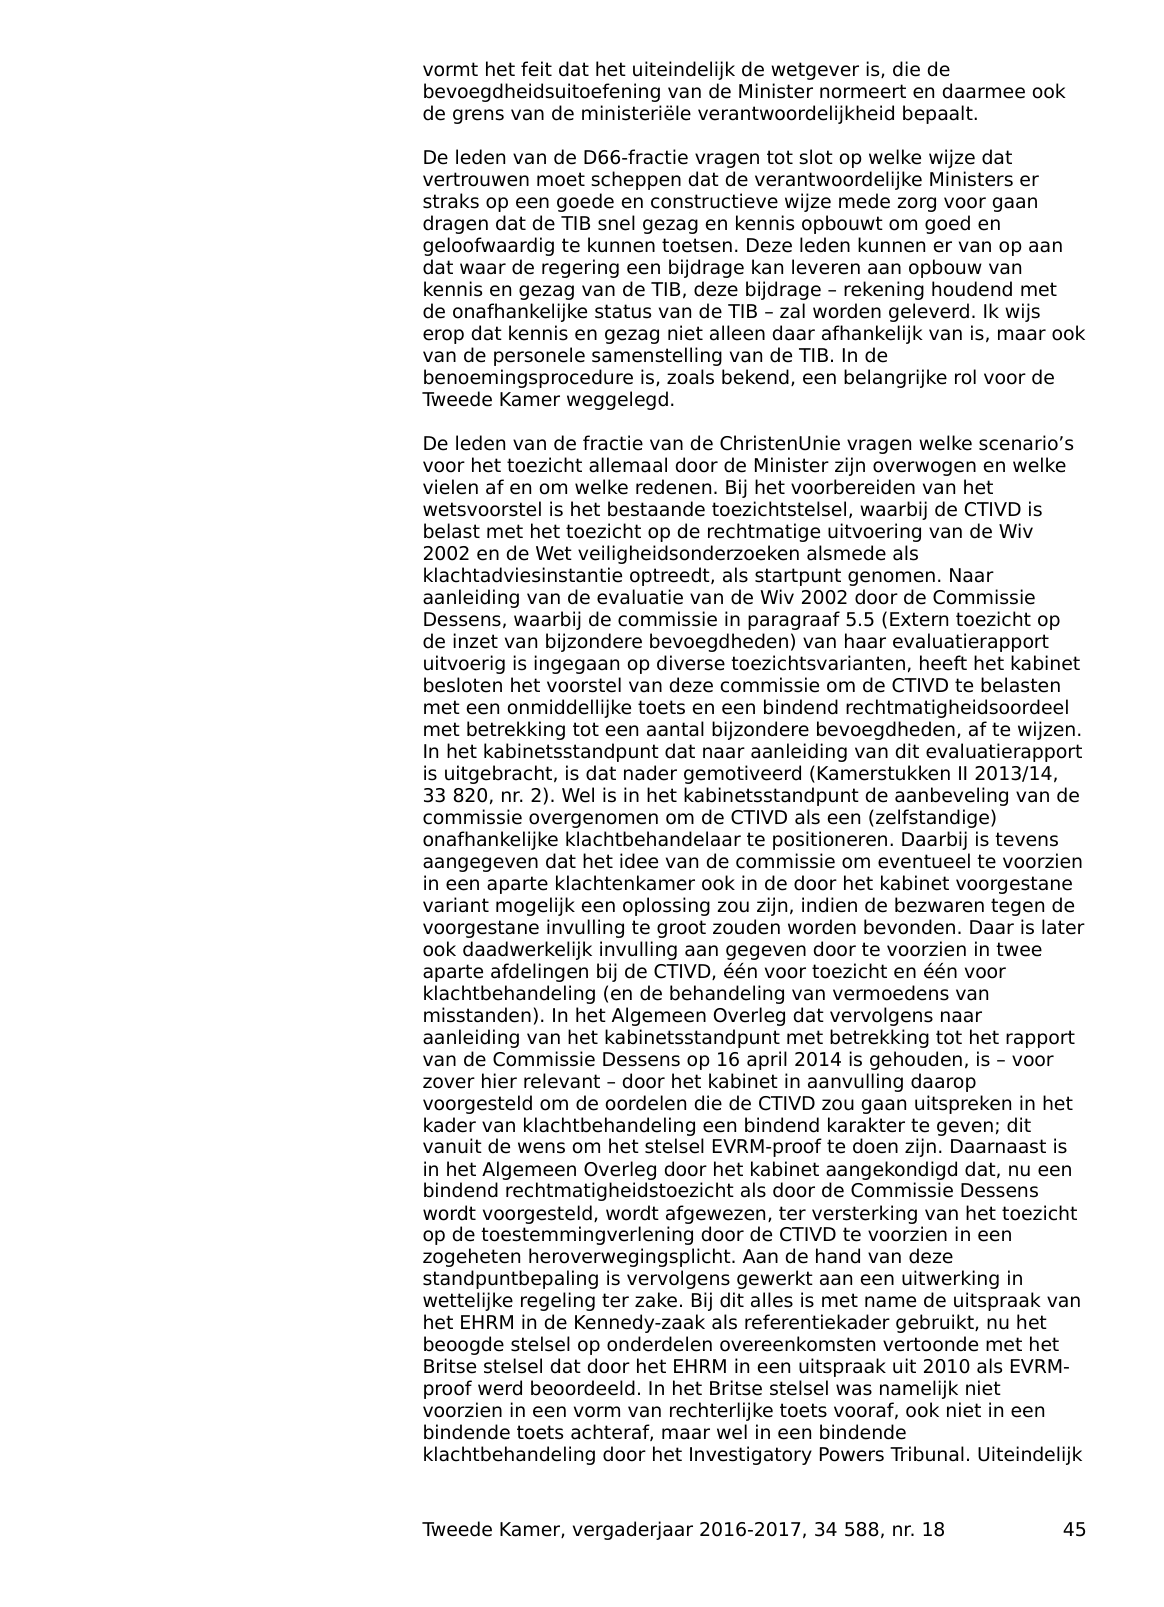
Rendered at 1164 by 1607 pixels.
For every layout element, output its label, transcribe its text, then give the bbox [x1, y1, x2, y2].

text De leden van de D66-fractie vragen tot slot op welke wijze dat vertrouwen moet scheppen dat de verantwoordelijke Ministers er straks op een goede en constructieve wijze mede zorg voor gaan dragen dat de TIB snel gezag en kennis opbouwt om goed en geloofwaardig te kunnen toetsen. Deze leden kunnen er van op aan dat waar de regering een bijdrage kan leveren aan opbouw van kennis en gezag van de TIB, deze bijdrage – rekening houdend met de onafhankelijke status van de TIB – zal worden geleverd. Ik wijs erop dat kennis en gezag niet alleen daar afhankelijk van is, maar ook van de personele samenstelling van de TIB. In de benoemingsprocedure is, zoals bekend, een belangrijke rol voor de Tweede Kamer weggelegd. [422, 147, 1087, 411]
text De leden van de fractie van de ChristenUnie vragen welke scenario’s voor het toezicht allemaal door de Minister zijn overwogen en welke vielen af en om welke redenen. Bij het voorbereiden van het wetsvoorstel is het bestaande toezichtstelsel, waarbij de CTIVD is belast met het toezicht op de rechtmatige uitvoering van de Wiv 2002 en de Wet veiligheidsonderzoeken alsmede als klachtadviesinstantie optreedt, als startpunt genomen. Naar aanleiding van de evaluatie van de Wiv 2002 door de Commissie Dessens, waarbij de commissie in paragraaf 5.5 (Extern toezicht op de inzet van bijzondere bevoegdheden) van haar evaluatierapport uitvoerig is ingegaan op diverse toezichtsvarianten, heeft het kabinet besloten het voorstel van deze commissie om de CTIVD te belasten met een onmiddellijke toets en een bindend rechtmatigheidsoordeel met betrekking tot een aantal bijzondere bevoegdheden, af te wijzen. In het kabinetsstandpunt dat naar aanleiding van dit evaluatierapport is uitgebracht, is dat nader gemotiveerd (Kamerstukken II 2013/14, 33 820, nr. 2). Wel is in het kabinetsstandpunt de aanbeveling van de commissie overgenomen om de CTIVD als een (zelfstandige) onafhankelijke klachtbehandelaar te positioneren. Daarbij is tevens aangegeven dat het idee van de commissie om eventueel te voorzien in een aparte klachtenkamer ook in de door het kabinet voorgestane variant mogelijk een oplossing zou zijn, indien de bezwaren tegen de voorgestane invulling te groot zouden worden bevonden. Daar is later ook daadwerkelijk invulling aan gegeven door te voorzien in twee aparte afdelingen bij de CTIVD, één voor toezicht en één voor klachtbehandeling (en de behandeling van vermoedens van misstanden). In het Algemeen Overleg dat vervolgens naar aanleiding van het kabinetsstandpunt met betrekking tot het rapport van de Commissie Dessens op 16 april 2014 is gehouden, is – voor zover hier relevant – door het kabinet in aanvulling daarop voorgesteld om de oordelen die de CTIVD zou gaan uitspreken in het kader van klachtbehandeling een bindend karakter te geven; dit vanuit de wens om het stelsel EVRM-proof te doen zijn. Daarnaast is in het Algemeen Overleg door het kabinet aangekondigd dat, nu een bindend rechtmatigheidstoezicht als door de Commissie Dessens wordt voorgesteld, wordt afgewezen, ter versterking van het toezicht op de toestemmingverlening door de CTIVD te voorzien in een zogeheten heroverwegingsplicht. Aan de hand van deze standpuntbepaling is vervolgens gewerkt aan een uitwerking in wettelijke regeling ter zake. Bij dit alles is met name de uitspraak van het EHRM in de Kennedy-zaak als referentiekader gebruikt, nu het beoogde stelsel op onderdelen overeenkomsten vertoonde met het Britse stelsel dat door het EHRM in een uitspraak uit 2010 als EVRM-proof werd beoordeeld. In het Britse stelsel was namelijk niet voorzien in een vorm van rechterlijke toets vooraf, ook niet in een bindende toets achteraf, maar wel in een bindende klachtbehandeling door het Investigatory Powers Tribunal. Uiteindelijk [422, 433, 1087, 1466]
text vormt het feit dat het uiteindelijk de wetgever is, die de bevoegdheidsuitoefening van de Minister normeert en daarmee ook de grens van de ministeriële verantwoordelijkheid bepaalt. [422, 59, 1087, 125]
